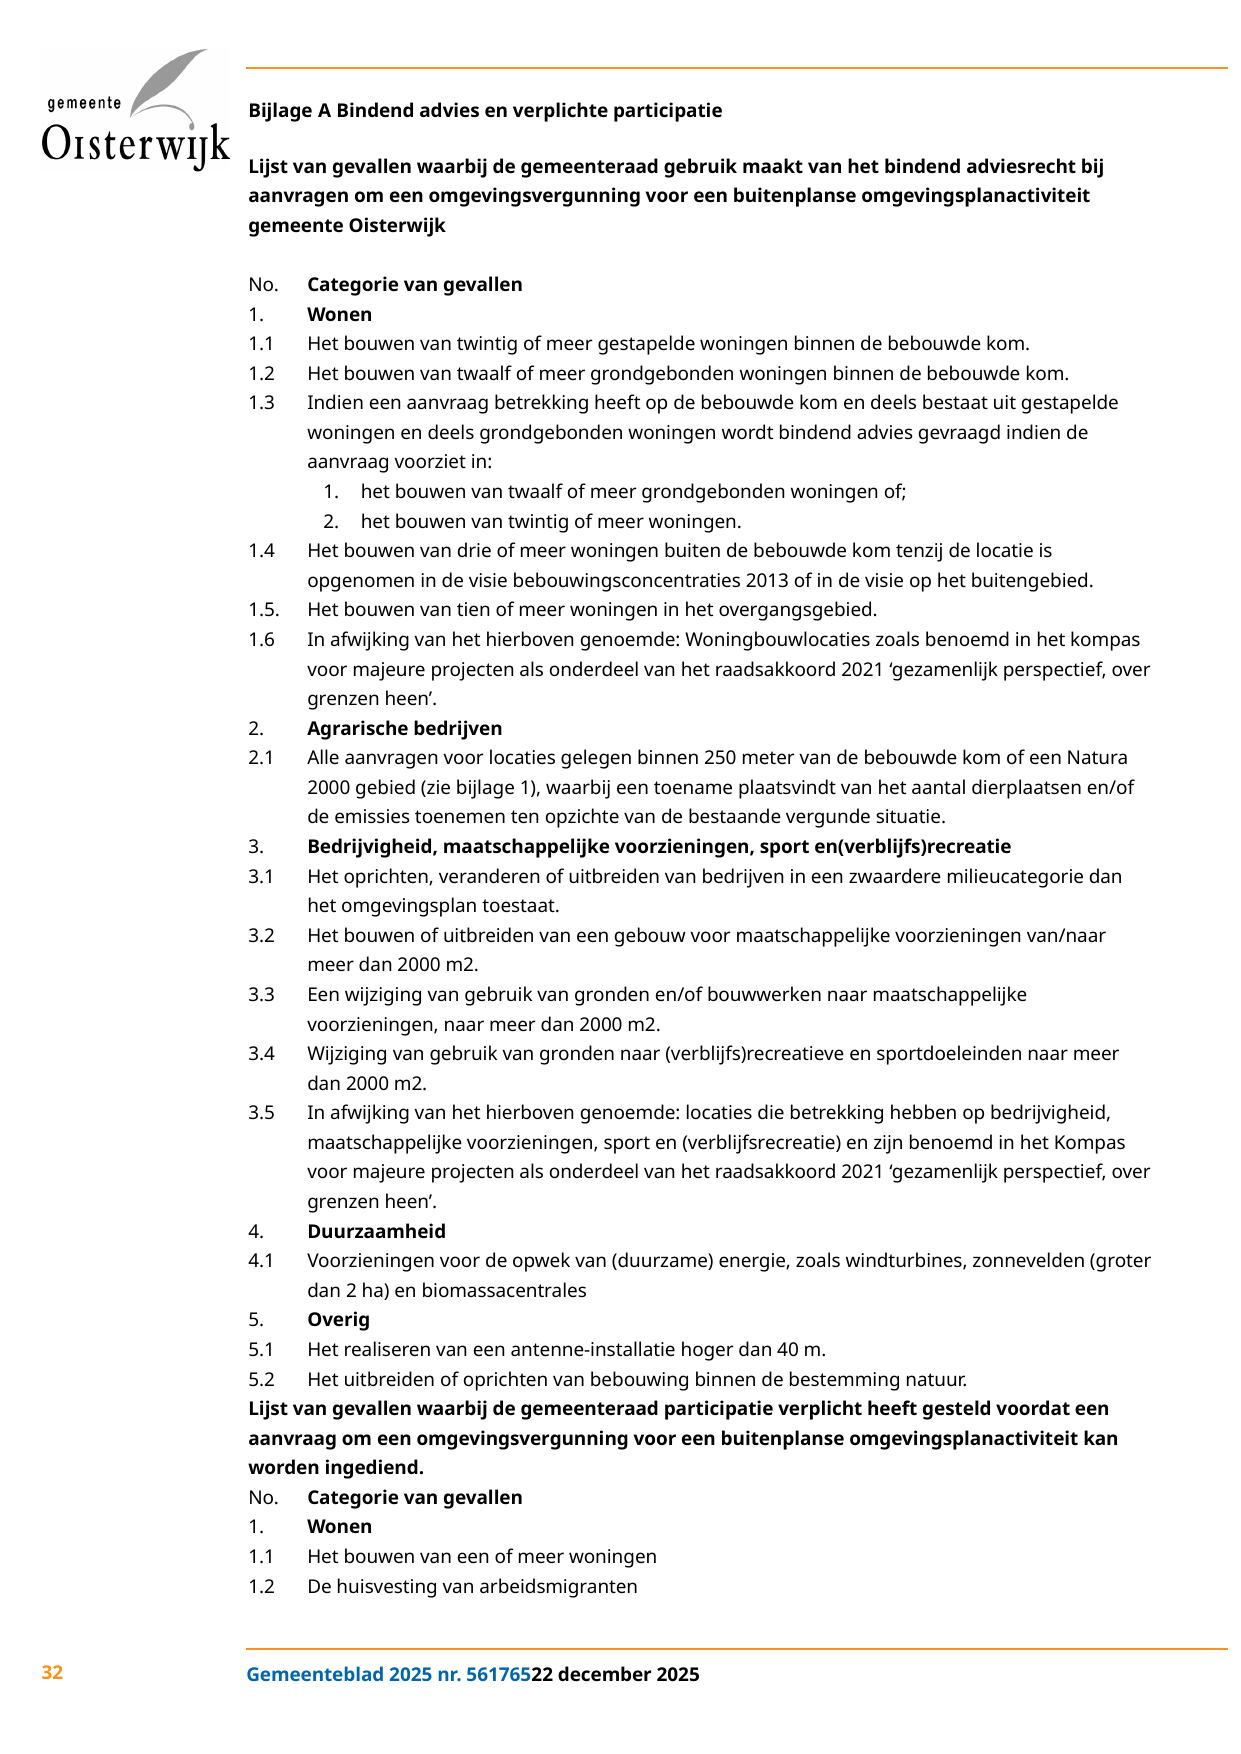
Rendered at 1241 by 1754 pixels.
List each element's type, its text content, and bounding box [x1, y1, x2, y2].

list Agrarische bedrijven [248, 715, 1152, 741]
list Een wijziging van gebruik van gronden en/of bouwwerken naar maatschappelijke voorzieningen, naar meer dan 2000 m2. [248, 981, 1152, 1037]
text Lijst van gevallen waarbij de gemeenteraad participatie verplicht heeft gesteld voordat een aanvraag om een omgevingsvergunning voor een buitenplanse omgevingsplanactiviteit kan worden ingediend. [248, 1395, 1152, 1480]
text Bijlage A Bindend advies en verplichte participatie [248, 95, 1152, 123]
list Bedrijvigheid, maatschappelijke voorzieningen, sport en(verblijfs)recreatie [248, 833, 1152, 859]
list Het bouwen van een of meer woningen [248, 1543, 1152, 1569]
list Het bouwen van tien of meer woningen in het overgangsgebied. [248, 597, 1152, 622]
list Wonen [248, 301, 1152, 327]
list Het uitbreiden of oprichten van bebouwing binnen de bestemming natuur. [248, 1366, 1152, 1392]
picture [41, 47, 231, 172]
list Het realiseren van een antenne-installatie hoger dan 40 m. [248, 1336, 1152, 1362]
list Categorie van gevallen [248, 271, 1152, 297]
list het bouwen van twaalf of meer grondgebonden woningen of; [323, 478, 1152, 504]
list het bouwen van twintig of meer woningen. [323, 508, 1152, 534]
list Het bouwen van twaalf of meer grondgebonden woningen binnen de bebouwde kom. [248, 360, 1152, 386]
list Duurzaamheid [248, 1218, 1152, 1244]
text Lijst van gevallen waarbij de gemeenteraad gebruik maakt van het bindend adviesrecht bij aanvragen om een omgevingsvergunning voor een buitenplanse omgevingsplanactiviteit gemeente Oisterwijk [248, 153, 1152, 238]
list Categorie van gevallen [248, 1484, 1152, 1510]
list Wijziging van gebruik van gronden naar (verblijfs)recreatieve en sportdoeleinden naar meer dan 2000 m2. [248, 1040, 1152, 1096]
list Het bouwen of uitbreiden van een gebouw voor maatschappelijke voorzieningen van/naar meer dan 2000 m2. [248, 922, 1152, 977]
list Voorzieningen voor de opwek van (duurzame) energie, zoals windturbines, zonnevelden (groter dan 2 ha) en biomassacentrales [248, 1247, 1152, 1303]
list Het bouwen van drie of meer woningen buiten de bebouwde kom tenzij de locatie is opgenomen in de visie bebouwingsconcentraties 2013 of in de visie op het buitengebied. [248, 537, 1152, 593]
list Het oprichten, veranderen of uitbreiden van bedrijven in een zwaardere milieucategorie dan het omgevingsplan toestaat. [248, 863, 1152, 918]
list In afwijking van het hierboven genoemde: locaties die betrekking hebben op bedrijvigheid, maatschappelijke voorzieningen, sport en (verblijfsrecreatie) en zijn benoemd in het Kompas voor majeure projecten als onderdeel van het raadsakkoord 2021 ‘gezamenlijk perspectief, over grenzen heen’. [248, 1099, 1152, 1214]
list Overig [248, 1307, 1152, 1332]
list Alle aanvragen voor locaties gelegen binnen 250 meter van de bebouwde kom of een Natura 2000 gebied (zie bijlage 1), waarbij een toename plaatsvindt van het aantal dierplaatsen en/of de emissies toenemen ten opzichte van de bestaande vergunde situatie. [248, 744, 1152, 829]
list De huisvesting van arbeidsmigranten [248, 1573, 1152, 1599]
list In afwijking van het hierboven genoemde: Woningbouwlocaties zoals benoemd in het kompas voor majeure projecten als onderdeel van het raadsakkoord 2021 ‘gezamenlijk perspectief, over grenzen heen’. [248, 626, 1152, 711]
list Indien een aanvraag betrekking heeft op de bebouwde kom en deels bestaat uit gestapelde woningen en deels grondgebonden woningen wordt bindend advies gevraagd indien de aanvraag voorziet in: [248, 389, 1152, 474]
list Het bouwen van twintig of meer gestapelde woningen binnen de bebouwde kom. [248, 330, 1152, 356]
list Wonen [248, 1514, 1152, 1539]
